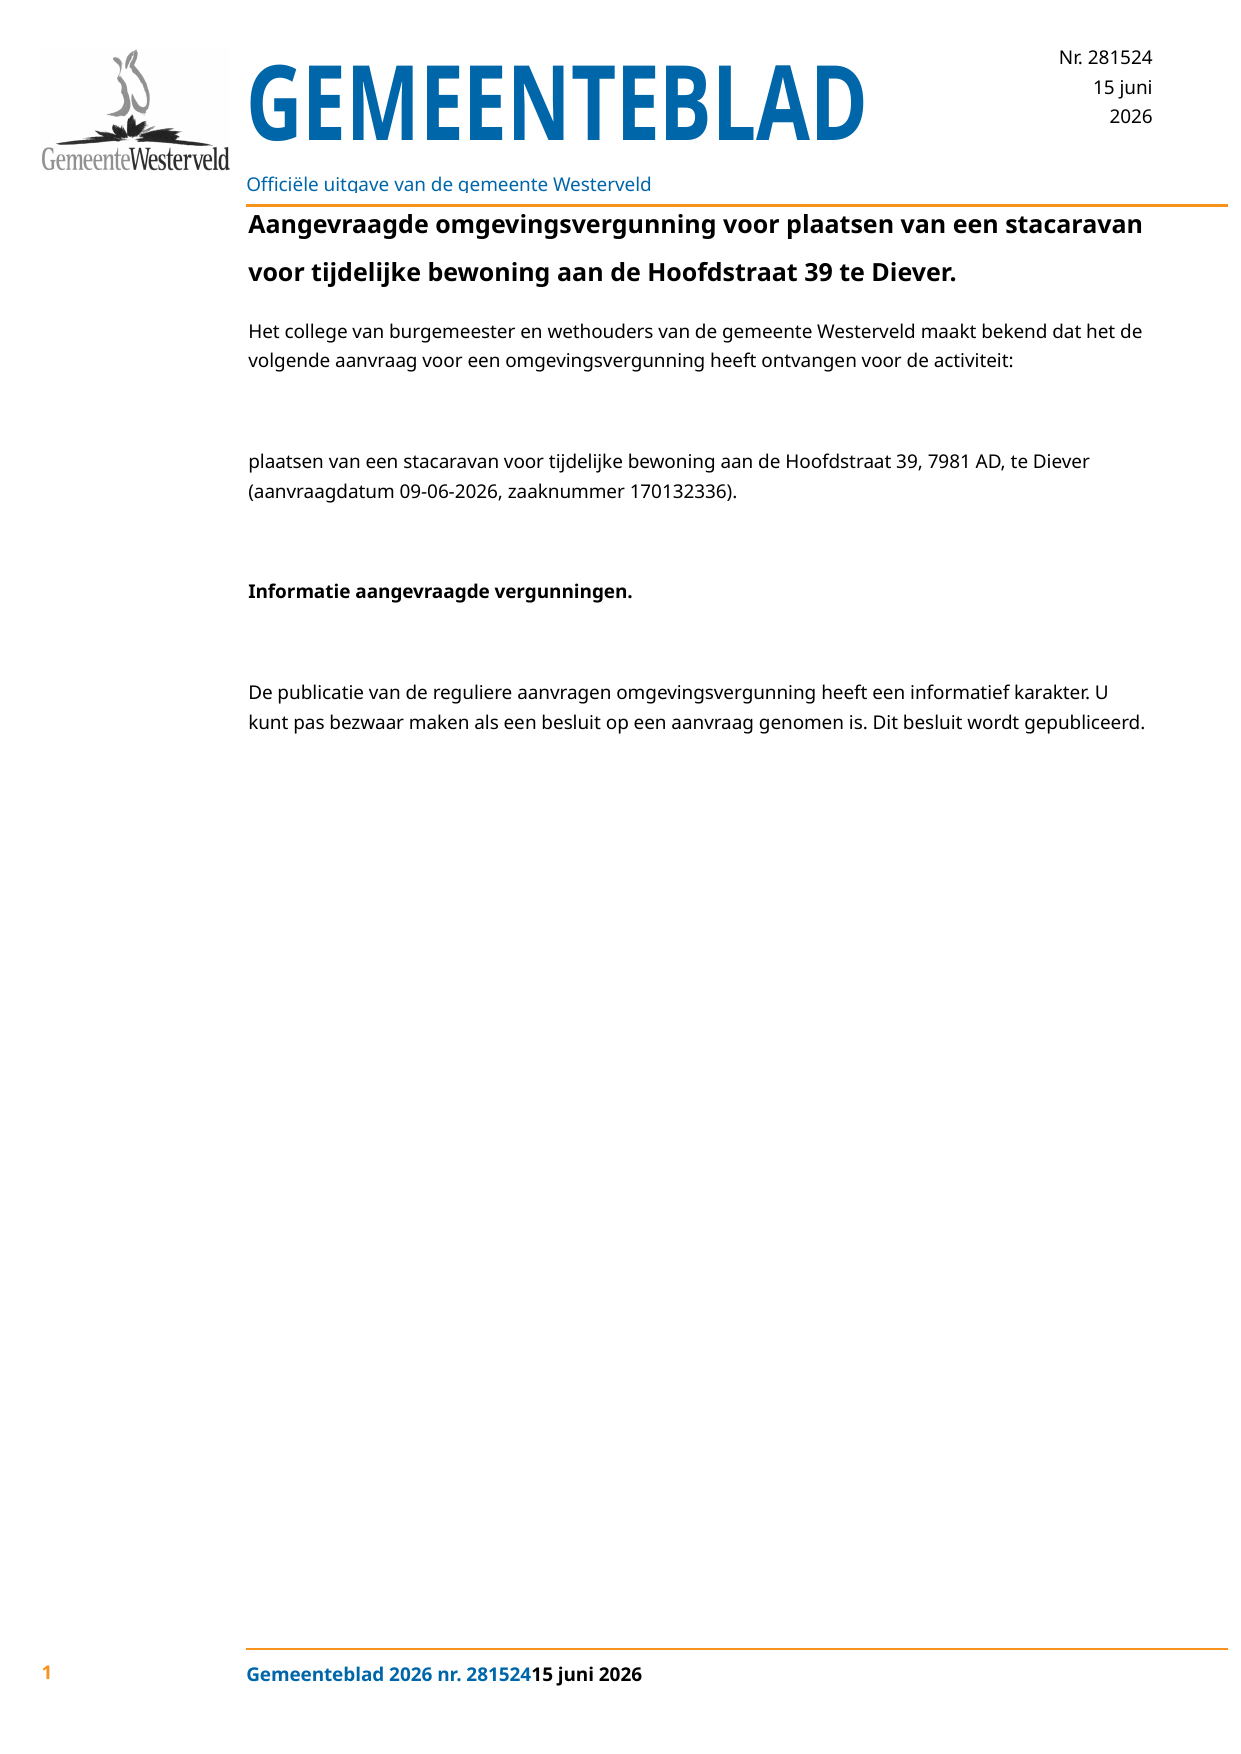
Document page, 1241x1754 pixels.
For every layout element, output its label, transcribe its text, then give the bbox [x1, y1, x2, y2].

text Aangevraagde omgevingsvergunning voor plaatsen van een stacaravan voor tijdelijke bewoning aan de Hoofdstraat 39 te Diever. [248, 207, 1152, 288]
text De publicatie van de reguliere aanvragen omgevingsvergunning heeft een informatief karakter. U kunt pas bezwaar maken als een besluit op een aanvraag genomen is. Dit besluit wordt gepubliceerd. [248, 679, 1152, 735]
text plaatsen van een stacaravan voor tijdelijke bewoning aan de Hoofdstraat 39, 7981 AD, te Diever (aanvraagdatum 09-06-2026, zaaknummer 170132336). [248, 448, 1152, 504]
text Informatie aangevraagde vergunningen. [248, 579, 1152, 604]
picture [41, 47, 231, 172]
text Het college van burgemeester en wethouders van de gemeente Westerveld maakt bekend dat het de volgende aanvraag voor een omgevingsvergunning heeft ontvangen voor de activiteit: [248, 318, 1152, 373]
